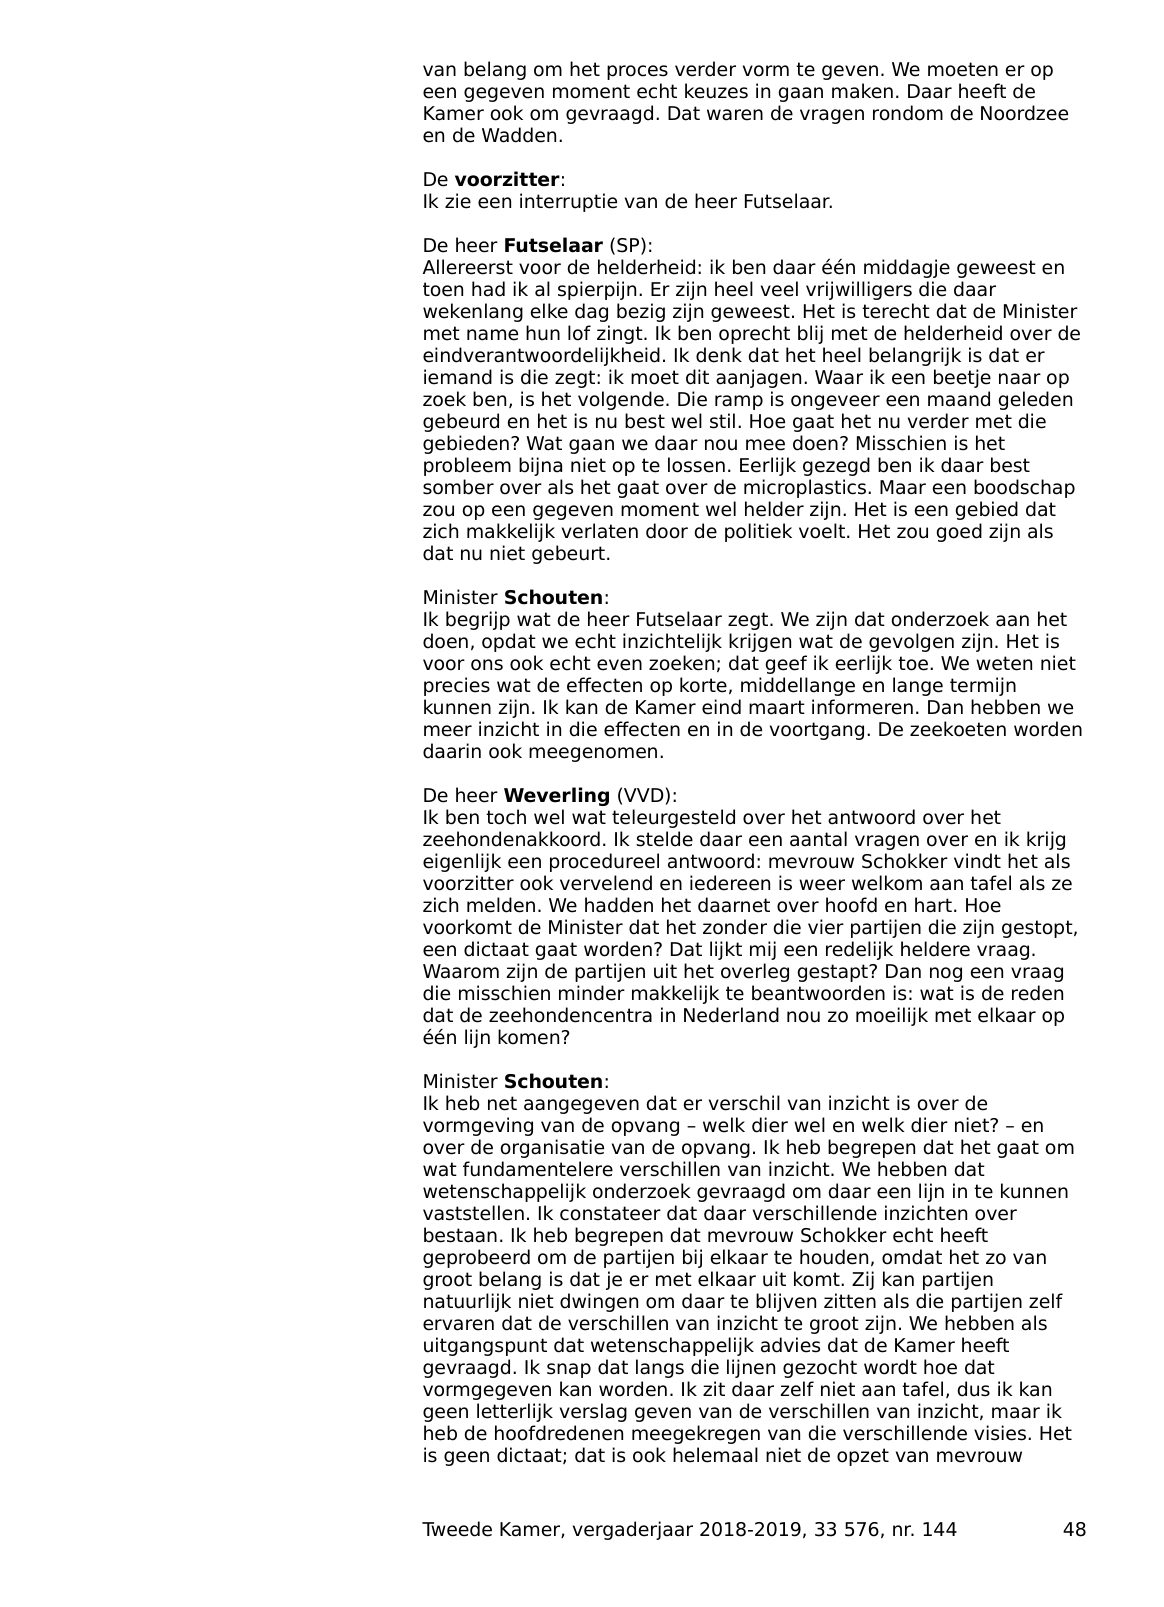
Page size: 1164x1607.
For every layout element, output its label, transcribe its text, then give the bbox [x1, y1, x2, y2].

text Ik zie een interruptie van de heer Futselaar. [422, 191, 1087, 213]
text Minister Schouten: [422, 587, 1087, 609]
text De voorzitter: [422, 169, 1087, 191]
text De heer Weverling (VVD): [422, 785, 1087, 807]
text Minister Schouten: [422, 1071, 1087, 1093]
text Ik ben toch wel wat teleurgesteld over het antwoord over het zeehondenakkoord. Ik stelde daar een aantal vragen over en ik krijg eigenlijk een procedureel antwoord: mevrouw Schokker vindt het als voorzitter ook vervelend en iedereen is weer welkom aan tafel als ze zich melden. We hadden het daarnet over hoofd en hart. Hoe voorkomt de Minister dat het zonder die vier partijen die zijn gestopt, een dictaat gaat worden? Dat lijkt mij een redelijk heldere vraag. Waarom zijn de partijen uit het overleg gestapt? Dan nog een vraag die misschien minder makkelijk te beantwoorden is: wat is de reden dat de zeehondencentra in Nederland nou zo moeilijk met elkaar op één lijn komen? [422, 807, 1087, 1049]
text van belang om het proces verder vorm te geven. We moeten er op een gegeven moment echt keuzes in gaan maken. Daar heeft de Kamer ook om gevraagd. Dat waren de vragen rondom de Noordzee en de Wadden. [422, 59, 1087, 147]
text Ik begrijp wat de heer Futselaar zegt. We zijn dat onderzoek aan het doen, opdat we echt inzichtelijk krijgen wat de gevolgen zijn. Het is voor ons ook echt even zoeken; dat geef ik eerlijk toe. We weten niet precies wat de effecten op korte, middellange en lange termijn kunnen zijn. Ik kan de Kamer eind maart informeren. Dan hebben we meer inzicht in die effecten en in de voortgang. De zeekoeten worden daarin ook meegenomen. [422, 609, 1087, 763]
text Ik heb net aangegeven dat er verschil van inzicht is over de vormgeving van de opvang – welk dier wel en welk dier niet? – en over de organisatie van de opvang. Ik heb begrepen dat het gaat om wat fundamentelere verschillen van inzicht. We hebben dat wetenschappelijk onderzoek gevraagd om daar een lijn in te kunnen vaststellen. Ik constateer dat daar verschillende inzichten over bestaan. Ik heb begrepen dat mevrouw Schokker echt heeft geprobeerd om de partijen bij elkaar te houden, omdat het zo van groot belang is dat je er met elkaar uit komt. Zij kan partijen natuurlijk niet dwingen om daar te blijven zitten als die partijen zelf ervaren dat de verschillen van inzicht te groot zijn. We hebben als uitgangspunt dat wetenschappelijk advies dat de Kamer heeft gevraagd. Ik snap dat langs die lijnen gezocht wordt hoe dat vormgegeven kan worden. Ik zit daar zelf niet aan tafel, dus ik kan geen letterlijk verslag geven van de verschillen van inzicht, maar ik heb de hoofdredenen meegekregen van die verschillende visies. Het is geen dictaat; dat is ook helemaal niet de opzet van mevrouw [422, 1093, 1087, 1467]
text De heer Futselaar (SP): [422, 235, 1087, 257]
text Allereerst voor de helderheid: ik ben daar één middagje geweest en toen had ik al spierpijn. Er zijn heel veel vrijwilligers die daar wekenlang elke dag bezig zijn geweest. Het is terecht dat de Minister met name hun lof zingt. Ik ben oprecht blij met de helderheid over de eindverantwoordelijkheid. Ik denk dat het heel belangrijk is dat er iemand is die zegt: ik moet dit aanjagen. Waar ik een beetje naar op zoek ben, is het volgende. Die ramp is ongeveer een maand geleden gebeurd en het is nu best wel stil. Hoe gaat het nu verder met die gebieden? Wat gaan we daar nou mee doen? Misschien is het probleem bijna niet op te lossen. Eerlijk gezegd ben ik daar best somber over als het gaat over de microplastics. Maar een boodschap zou op een gegeven moment wel helder zijn. Het is een gebied dat zich makkelijk verlaten door de politiek voelt. Het zou goed zijn als dat nu niet gebeurt. [422, 257, 1087, 565]
